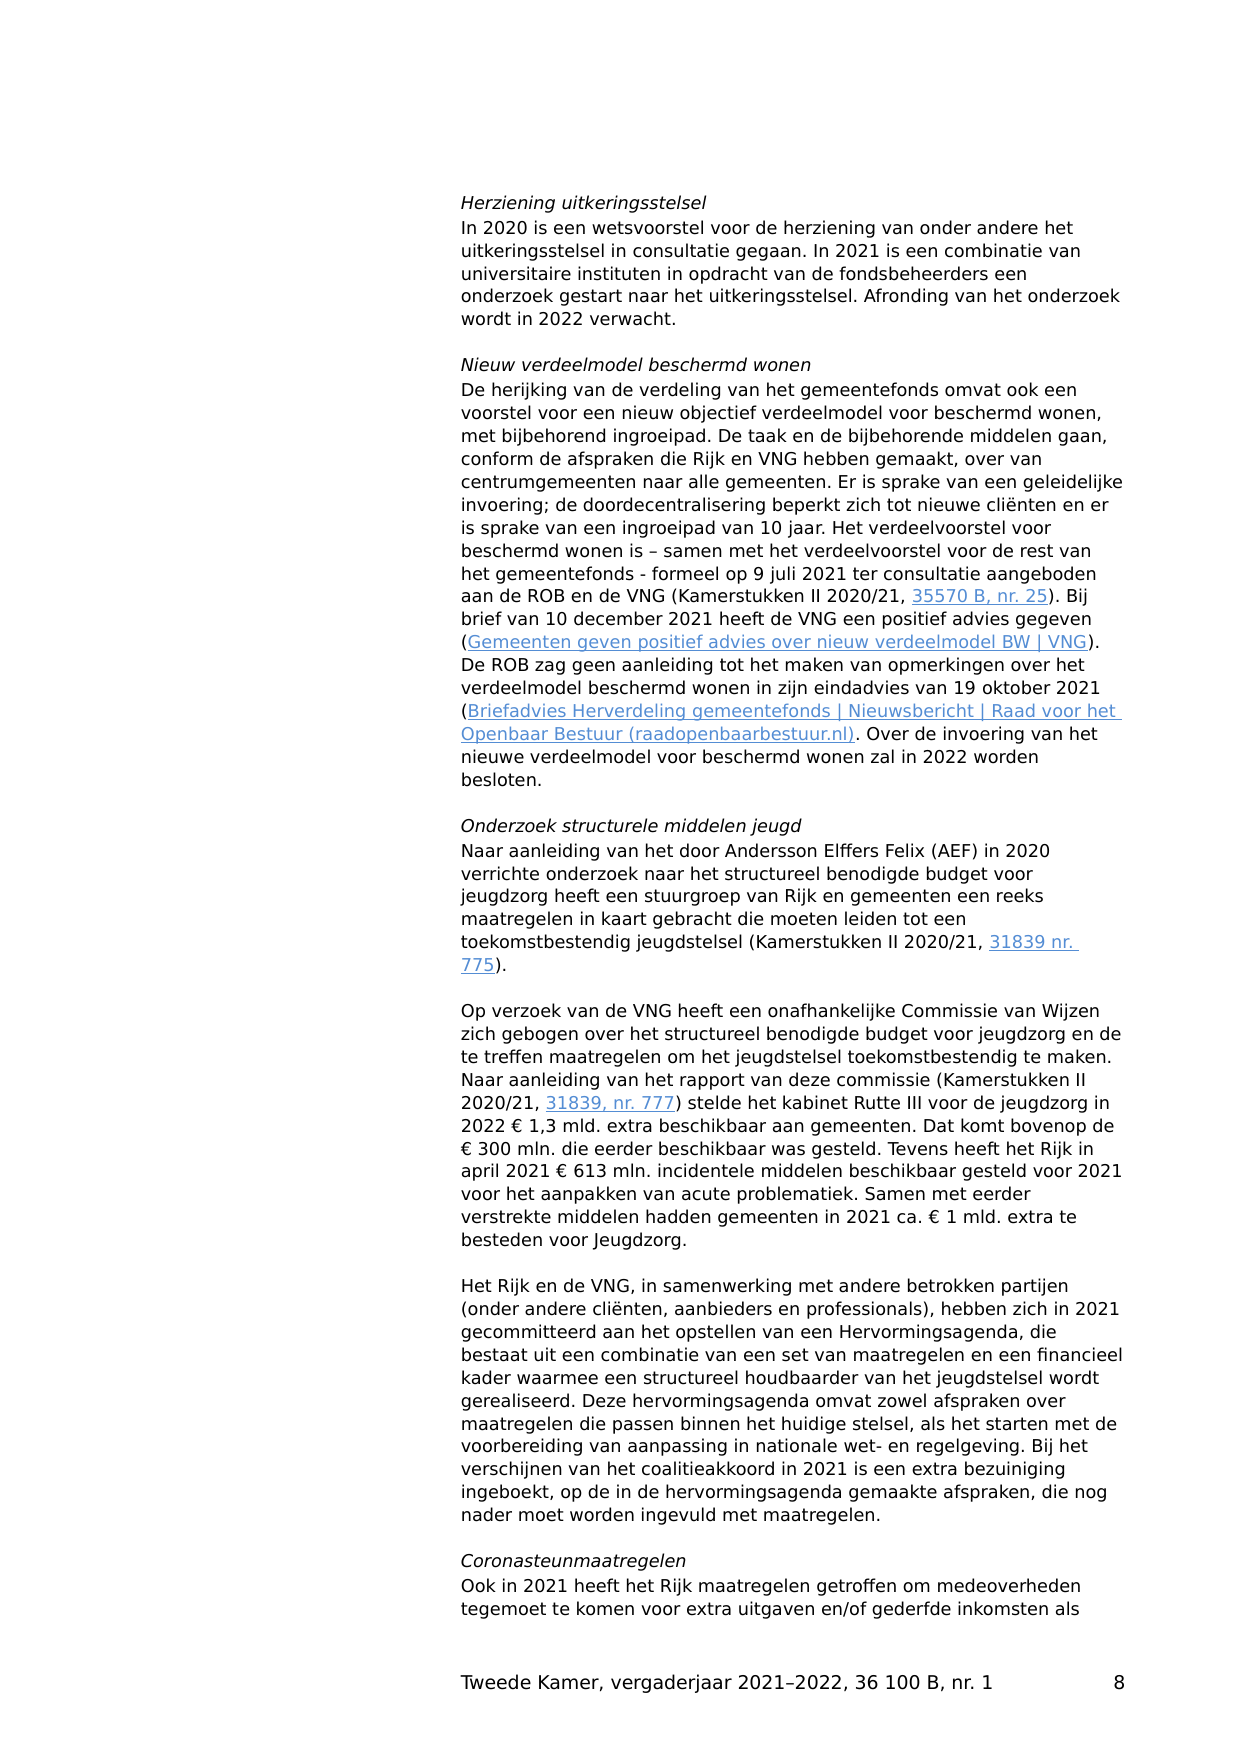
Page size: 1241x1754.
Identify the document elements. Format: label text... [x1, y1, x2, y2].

text Nieuw verdeelmodel beschermd wonen [461, 353, 1125, 376]
text Het Rijk en de VNG, in samenwerking met andere betrokken partijen (onder andere cliënten, aanbieders en professionals), hebben zich in 2021 gecommitteerd aan het opstellen van een Hervormingsagenda, die bestaat uit een combinatie van een set van maatregelen en een financieel kader waarmee een structureel houdbaarder van het jeugdstelsel wordt gerealiseerd. Deze hervormingsagenda omvat zowel afspraken over maatregelen die passen binnen het huidige stelsel, als het starten met de voorbereiding van aanpassing in nationale wet- en regelgeving. Bij het verschijnen van het coalitieakkoord in 2021 is een extra bezuiniging ingeboekt, op de in de hervormingsagenda gemaakte afspraken, die nog nader moet worden ingevuld met maatregelen. [461, 1274, 1125, 1526]
text Naar aanleiding van het door Andersson Elffers Felix (AEF) in 2020 verrichte onderzoek naar het structureel benodigde budget voor jeugdzorg heeft een stuurgroep van Rijk en gemeenten een reeks maatregelen in kaart gebracht die moeten leiden tot een toekomstbestendig jeugdstelsel (Kamerstukken II 2020/21, 31839 nr. 775). [461, 839, 1125, 976]
text De herijking van de verdeling van het gemeentefonds omvat ook een voorstel voor een nieuw objectief verdeelmodel voor beschermd wonen, met bijbehorend ingroeipad. De taak en de bijbehorende middelen gaan, conform de afspraken die Rijk en VNG hebben gemaakt, over van centrumgemeenten naar alle gemeenten. Er is sprake van een geleidelijke invoering; de doordecentralisering beperkt zich tot nieuwe cliënten en er is sprake van een ingroeipad van 10 jaar. Het verdeelvoorstel voor beschermd wonen is – samen met het verdeelvoorstel voor de rest van het gemeentefonds - formeel op 9 juli 2021 ter consultatie aangeboden aan de ROB en de VNG (Kamerstukken II 2020/21, 35570 B, nr. 25). Bij brief van 10 december 2021 heeft de VNG een positief advies gegeven (Gemeenten geven positief advies over nieuw verdeelmodel BW | VNG). De ROB zag geen aanleiding tot het maken van opmerkingen over het verdeelmodel beschermd wonen in zijn eindadvies van 19 oktober 2021 (Briefadvies Herverdeling gemeentefonds | Nieuwsbericht | Raad voor het Openbaar Bestuur (raadopenbaarbestuur.nl). Over de invoering van het nieuwe verdeelmodel voor beschermd wonen zal in 2022 worden besloten. [461, 378, 1125, 791]
text In 2020 is een wetsvoorstel voor de herziening van onder andere het uitkeringsstelsel in consultatie gegaan. In 2021 is een combinatie van universitaire instituten in opdracht van de fondsbeheerders een onderzoek gestart naar het uitkeringsstelsel. Afronding van het onderzoek wordt in 2022 verwacht. [461, 216, 1125, 330]
text Ook in 2021 heeft het Rijk maatregelen getroffen om medeoverheden tegemoet te komen voor extra uitgaven en/of gederfde inkomsten als [461, 1574, 1125, 1620]
text Coronasteunmaatregelen [461, 1549, 1125, 1572]
text Herziening uitkeringsstelsel [461, 191, 1125, 214]
text Onderzoek structurele middelen jeugd [461, 814, 1125, 837]
text Op verzoek van de VNG heeft een onafhankelijke Commissie van Wijzen zich gebogen over het structureel benodigde budget voor jeugdzorg en de te treffen maatregelen om het jeugdstelsel toekomstbestendig te maken. Naar aanleiding van het rapport van deze commissie (Kamerstukken II 2020/21, 31839, nr. 777) stelde het kabinet Rutte III voor de jeugdzorg in 2022 € 1,3 mld. extra beschikbaar aan gemeenten. Dat komt bovenop de € 300 mln. die eerder beschikbaar was gesteld. Tevens heeft het Rijk in april 2021 € 613 mln. incidentele middelen beschikbaar gesteld voor 2021 voor het aanpakken van acute problematiek. Samen met eerder verstrekte middelen hadden gemeenten in 2021 ca. € 1 mld. extra te besteden voor Jeugdzorg. [461, 999, 1125, 1251]
